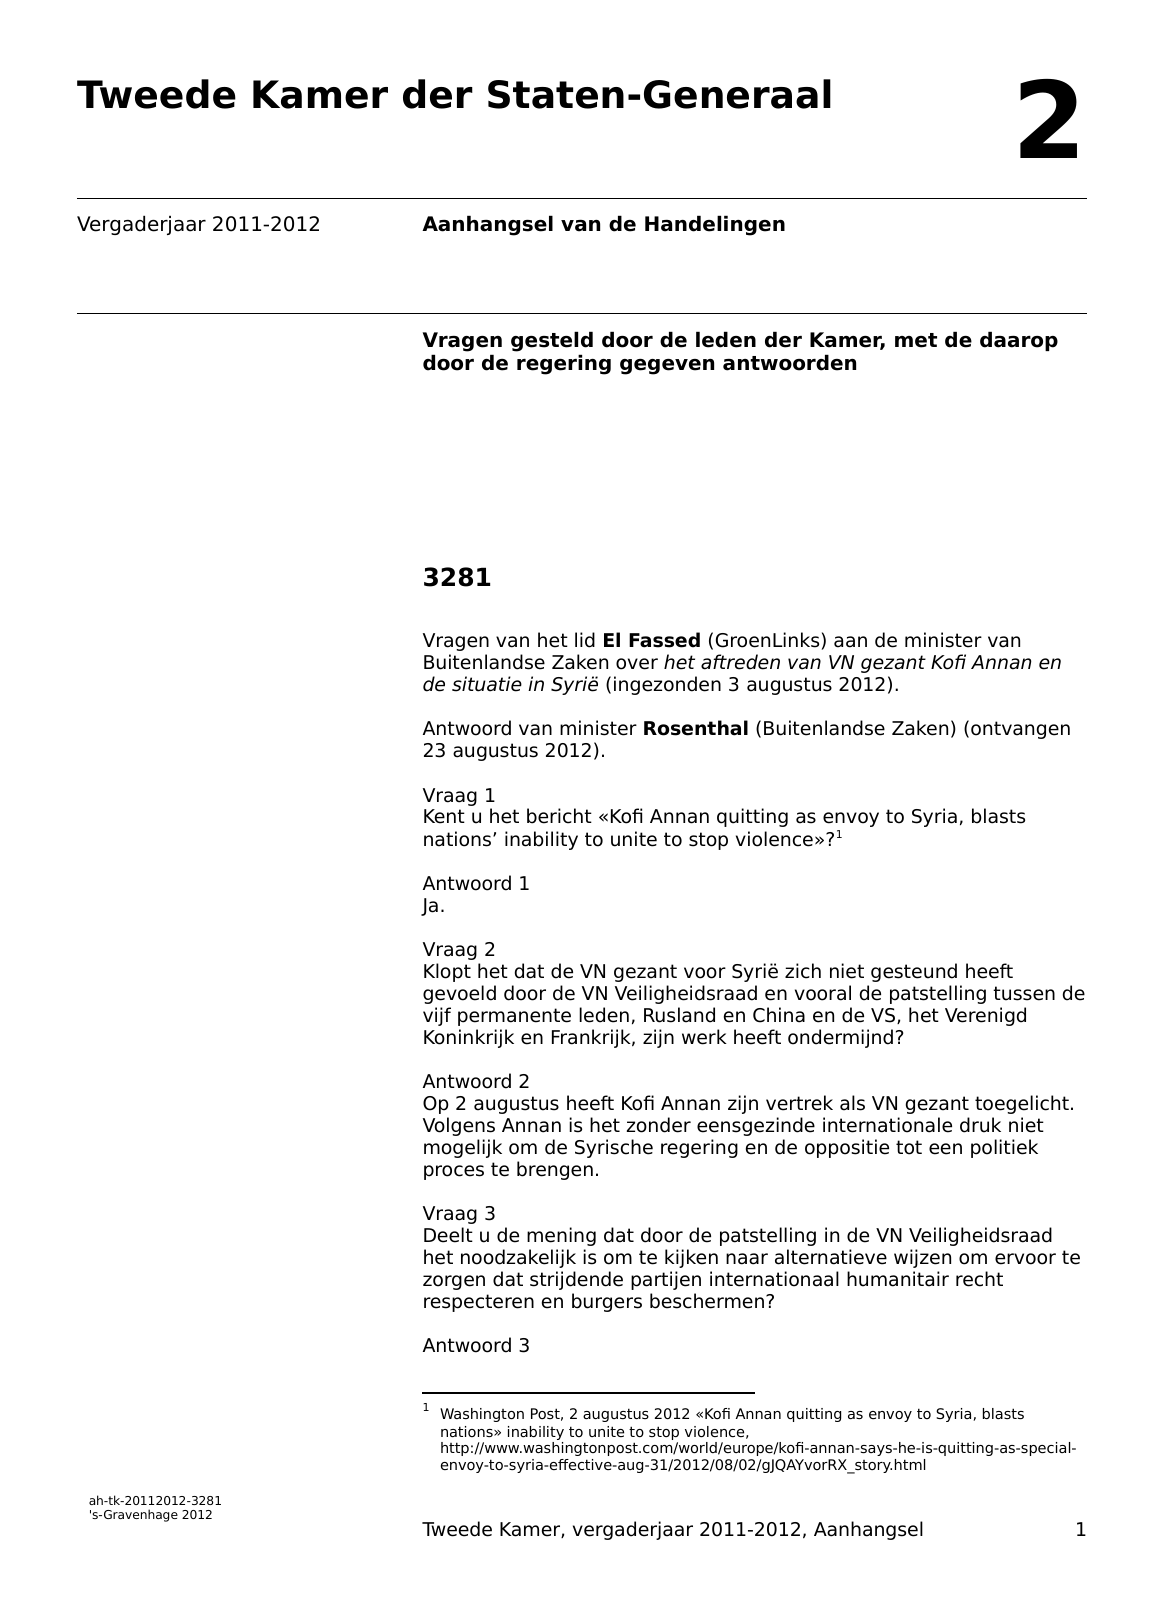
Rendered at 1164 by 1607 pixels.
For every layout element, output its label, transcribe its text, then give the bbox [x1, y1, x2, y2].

text Klopt het dat de VN gezant voor Syrië zich niet gesteund heeft gevoeld door de VN Veiligheidsraad en vooral de patstelling tussen de vijf permanente leden, Rusland en China en de VS, het Verenigd Koninkrijk en Frankrijk, zijn werk heeft ondermijnd? [422, 961, 1087, 1049]
table_cell Vragen gesteld door de leden der Kamer, met de daarop door de regering gegeven antwoorden [422, 314, 1087, 375]
text Vragen van het lid El Fassed (GroenLinks) aan de minister van Buitenlandse Zaken over het aftreden van VN gezant Kofi Annan en de situatie in Syrië (ingezonden 3 augustus 2012). [422, 630, 1087, 696]
text Antwoord van minister Rosenthal (Buitenlandse Zaken) (ontvangen 23 augustus 2012). [422, 718, 1087, 762]
text Antwoord 2 [422, 1071, 1087, 1093]
text Ja. [422, 894, 1087, 917]
text Vraag 2 [422, 939, 1087, 961]
text ah-tk-20112012-3281 [88, 1494, 323, 1508]
text Vraag 1 [422, 784, 1087, 806]
text Op 2 augustus heeft Kofi Annan zijn vertrek als VN gezant toegelicht. Volgens Annan is het zonder eensgezinde internationale druk niet mogelijk om de Syrische regering en de oppositie tot een politiek proces te brengen. [422, 1093, 1087, 1181]
text Vraag 3 [422, 1203, 1087, 1225]
table_cell Aanhangsel van de Handelingen [422, 199, 1087, 313]
table_cell [77, 314, 422, 375]
text Kent u het bericht «Kofi Annan quitting as envoy to Syria, blasts nations’ inability to unite to stop violence»? [422, 806, 1087, 850]
text Antwoord 1 [422, 873, 1087, 894]
text 's-Gravenhage 2012 [88, 1508, 323, 1522]
table_header Tweede Kamer der Staten-Generaal [77, 59, 886, 198]
text Washington Post, 2 augustus 2012 «Kofi Annan quitting as envoy to Syria, blasts nations» inability to unite to stop violence, http://www.washingtonpost.com/world/europe/kofi-annan-says-he-is-quitting-as-special-envoy-to-syria-effective-aug-31/2012/08/02/gJQAYvorRX_story.html [422, 1402, 1087, 1474]
text Antwoord 3 [422, 1335, 1087, 1357]
table_cell Vergaderjaar 2011-2012 [77, 199, 422, 313]
text Deelt u de mening dat door de patstelling in de VN Veiligheidsraad het noodzakelijk is om te kijken naar alternatieve wijzen om ervoor te zorgen dat strijdende partijen internationaal humanitair recht respecteren en burgers beschermen? [422, 1225, 1087, 1313]
table_header 2 [886, 59, 1087, 198]
text 3281 [422, 563, 1087, 592]
